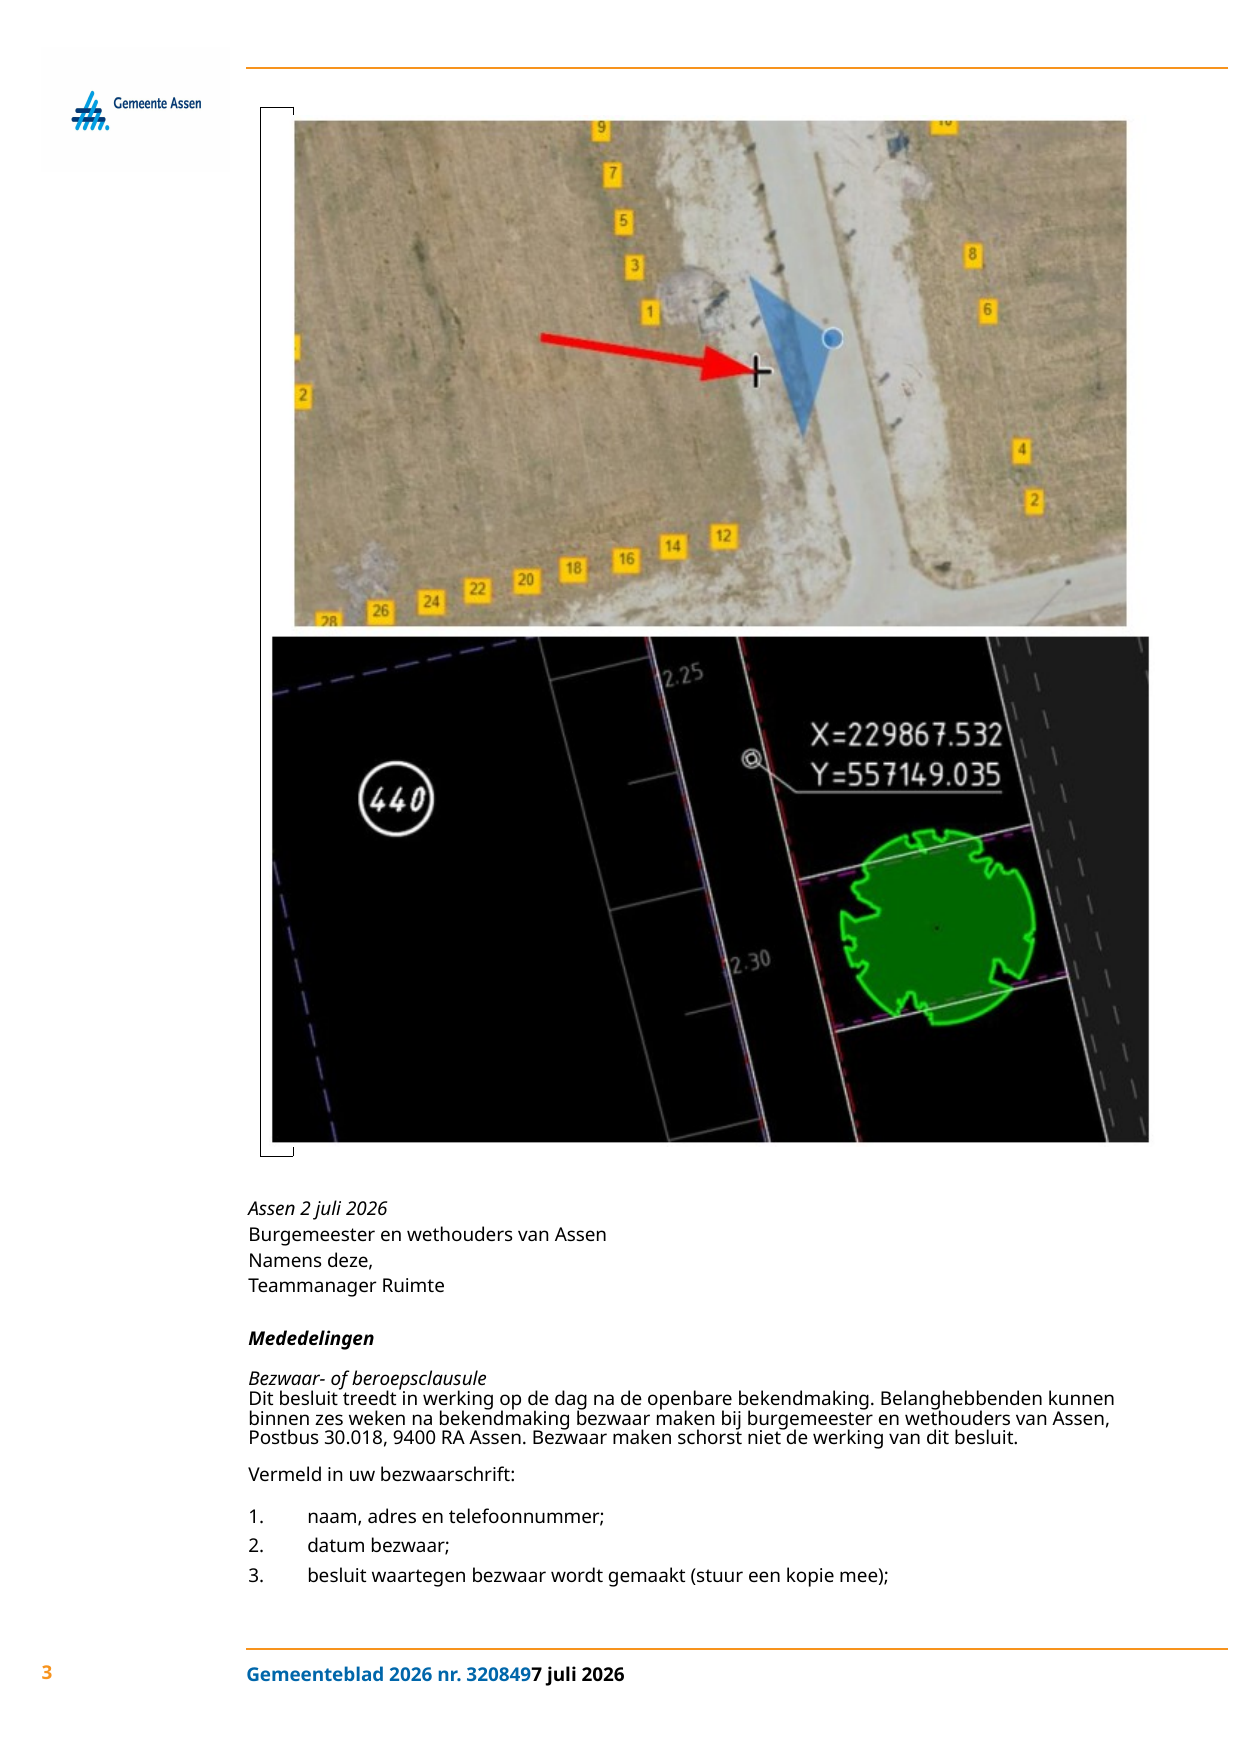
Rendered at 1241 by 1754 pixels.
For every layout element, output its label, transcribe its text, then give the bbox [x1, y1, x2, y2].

text Teammanager Ruimte [248, 1272, 1152, 1298]
text Dit besluit treedt in werking op de dag na de openbare bekendmaking. Belanghebbenden kunnen binnen zes weken na bekendmaking bezwaar maken bij burgemeester en wethouders van Assen, Postbus 30.018, 9400 RA Assen. Bezwaar maken schorst niet de werking van dit besluit. [248, 1390, 1152, 1448]
text Namens deze, [248, 1247, 1152, 1272]
text Bezwaar- of beroepsclausule [248, 1365, 1152, 1390]
list besluit waartegen bezwaar wordt gemaakt (stuur een kopie mee); [248, 1562, 1152, 1588]
text Assen 2 juli 2026 [248, 1195, 1152, 1221]
text Mededelingen [248, 1325, 1152, 1351]
text Burgemeester en wethouders van Assen [248, 1221, 1152, 1247]
text Vermeld in uw bezwaarschrift: [248, 1466, 1152, 1485]
picture [41, 47, 231, 172]
list datum bezwaar; [248, 1532, 1152, 1558]
picture [268, 115, 1155, 1147]
list naam, adres en telefoonnummer; [248, 1503, 1152, 1529]
